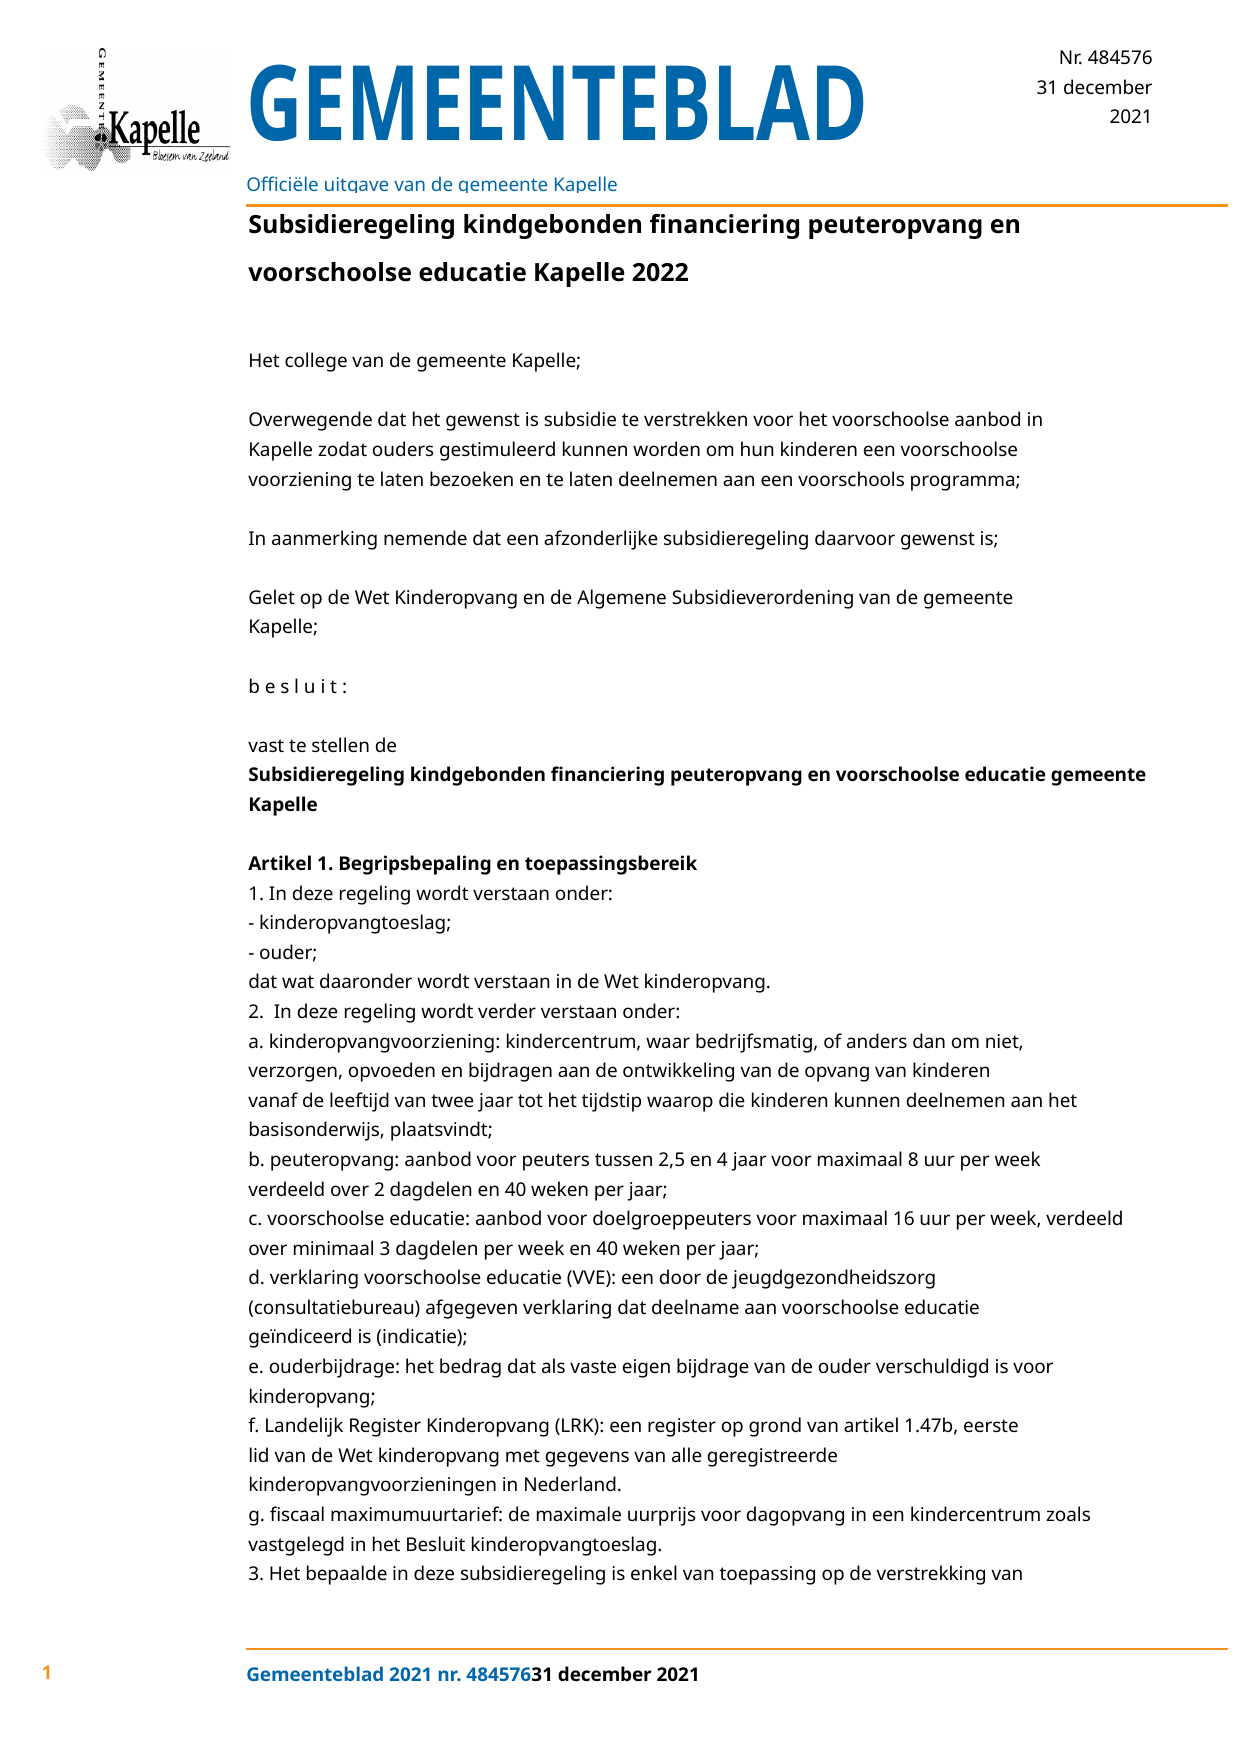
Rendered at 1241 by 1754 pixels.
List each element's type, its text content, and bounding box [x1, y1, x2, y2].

text verzorgen, opvoeden en bijdragen aan de ontwikkeling van de opvang van kinderen [248, 1057, 1152, 1083]
text Kapelle; [248, 614, 1152, 639]
text Subsidieregeling kindgebonden financiering peuteropvang en voorschoolse educatie Kapelle 2022 [248, 207, 1152, 288]
text 3. Het bepaalde in deze subsidieregeling is enkel van toepassing op de verstrekking van [248, 1560, 1152, 1586]
text - kinderopvangtoeslag; [248, 909, 1152, 935]
text voorziening te laten bezoeken en te laten deelnemen aan een voorschools programma; [248, 466, 1152, 492]
text Gelet op de Wet Kinderopvang en de Algemene Subsidieverordening van de gemeente [248, 584, 1152, 610]
text (consultatiebureau) afgegeven verklaring dat deelname aan voorschoolse educatie [248, 1294, 1152, 1320]
text In aanmerking nemende dat een afzonderlijke subsidieregeling daarvoor gewenst is; [248, 525, 1152, 551]
text a. kinderopvangvoorziening: kindercentrum, waar bedrijfsmatig, of anders dan om niet, [248, 1028, 1152, 1054]
text e. ouderbijdrage: het bedrag dat als vaste eigen bijdrage van de ouder verschuldigd is voor kinderopvang; [248, 1353, 1152, 1409]
text geïndiceerd is (indicatie); [248, 1324, 1152, 1349]
picture [41, 47, 231, 172]
text 1. In deze regeling wordt verstaan onder: [248, 880, 1152, 906]
text lid van de Wet kinderopvang met gegevens van alle geregistreerde [248, 1442, 1152, 1468]
text 2. In deze regeling wordt verder verstaan onder: [248, 998, 1152, 1024]
text Kapelle zodat ouders gestimuleerd kunnen worden om hun kinderen een voorschoolse [248, 436, 1152, 462]
text f. Landelijk Register Kinderopvang (LRK): een register op grond van artikel 1.47b, eerste [248, 1412, 1152, 1438]
text Het college van de gemeente Kapelle; [248, 347, 1152, 373]
text b e s l u i t : [248, 673, 1152, 699]
text Overwegende dat het gewenst is subsidie te verstrekken voor het voorschoolse aanbod in [248, 407, 1152, 432]
text vast te stellen de [248, 732, 1152, 758]
text d. verklaring voorschoolse educatie (VVE): een door de jeugdgezondheidszorg [248, 1264, 1152, 1290]
text - ouder; [248, 939, 1152, 965]
text Artikel 1. Begripsbepaling en toepassingsbereik [248, 850, 1152, 876]
text vanaf de leeftijd van twee jaar tot het tijdstip waarop die kinderen kunnen deelnemen aan het basisonderwijs, plaatsvindt; [248, 1087, 1152, 1142]
text g. fiscaal maximumuurtarief: de maximale uurprijs voor dagopvang in een kindercentrum zoals vastgelegd in het Besluit kinderopvangtoeslag. [248, 1501, 1152, 1557]
text b. peuteropvang: aanbod voor peuters tussen 2,5 en 4 jaar voor maximaal 8 uur per week [248, 1146, 1152, 1172]
text kinderopvangvoorzieningen in Nederland. [248, 1472, 1152, 1497]
text c. voorschoolse educatie: aanbod voor doelgroeppeuters voor maximaal 16 uur per week, verdeeld over minimaal 3 dagdelen per week en 40 weken per jaar; [248, 1205, 1152, 1261]
text dat wat daaronder wordt verstaan in de Wet kinderopvang. [248, 969, 1152, 994]
text Subsidieregeling kindgebonden financiering peuteropvang en voorschoolse educatie gemeente Kapelle [248, 762, 1152, 817]
text verdeeld over 2 dagdelen en 40 weken per jaar; [248, 1176, 1152, 1202]
